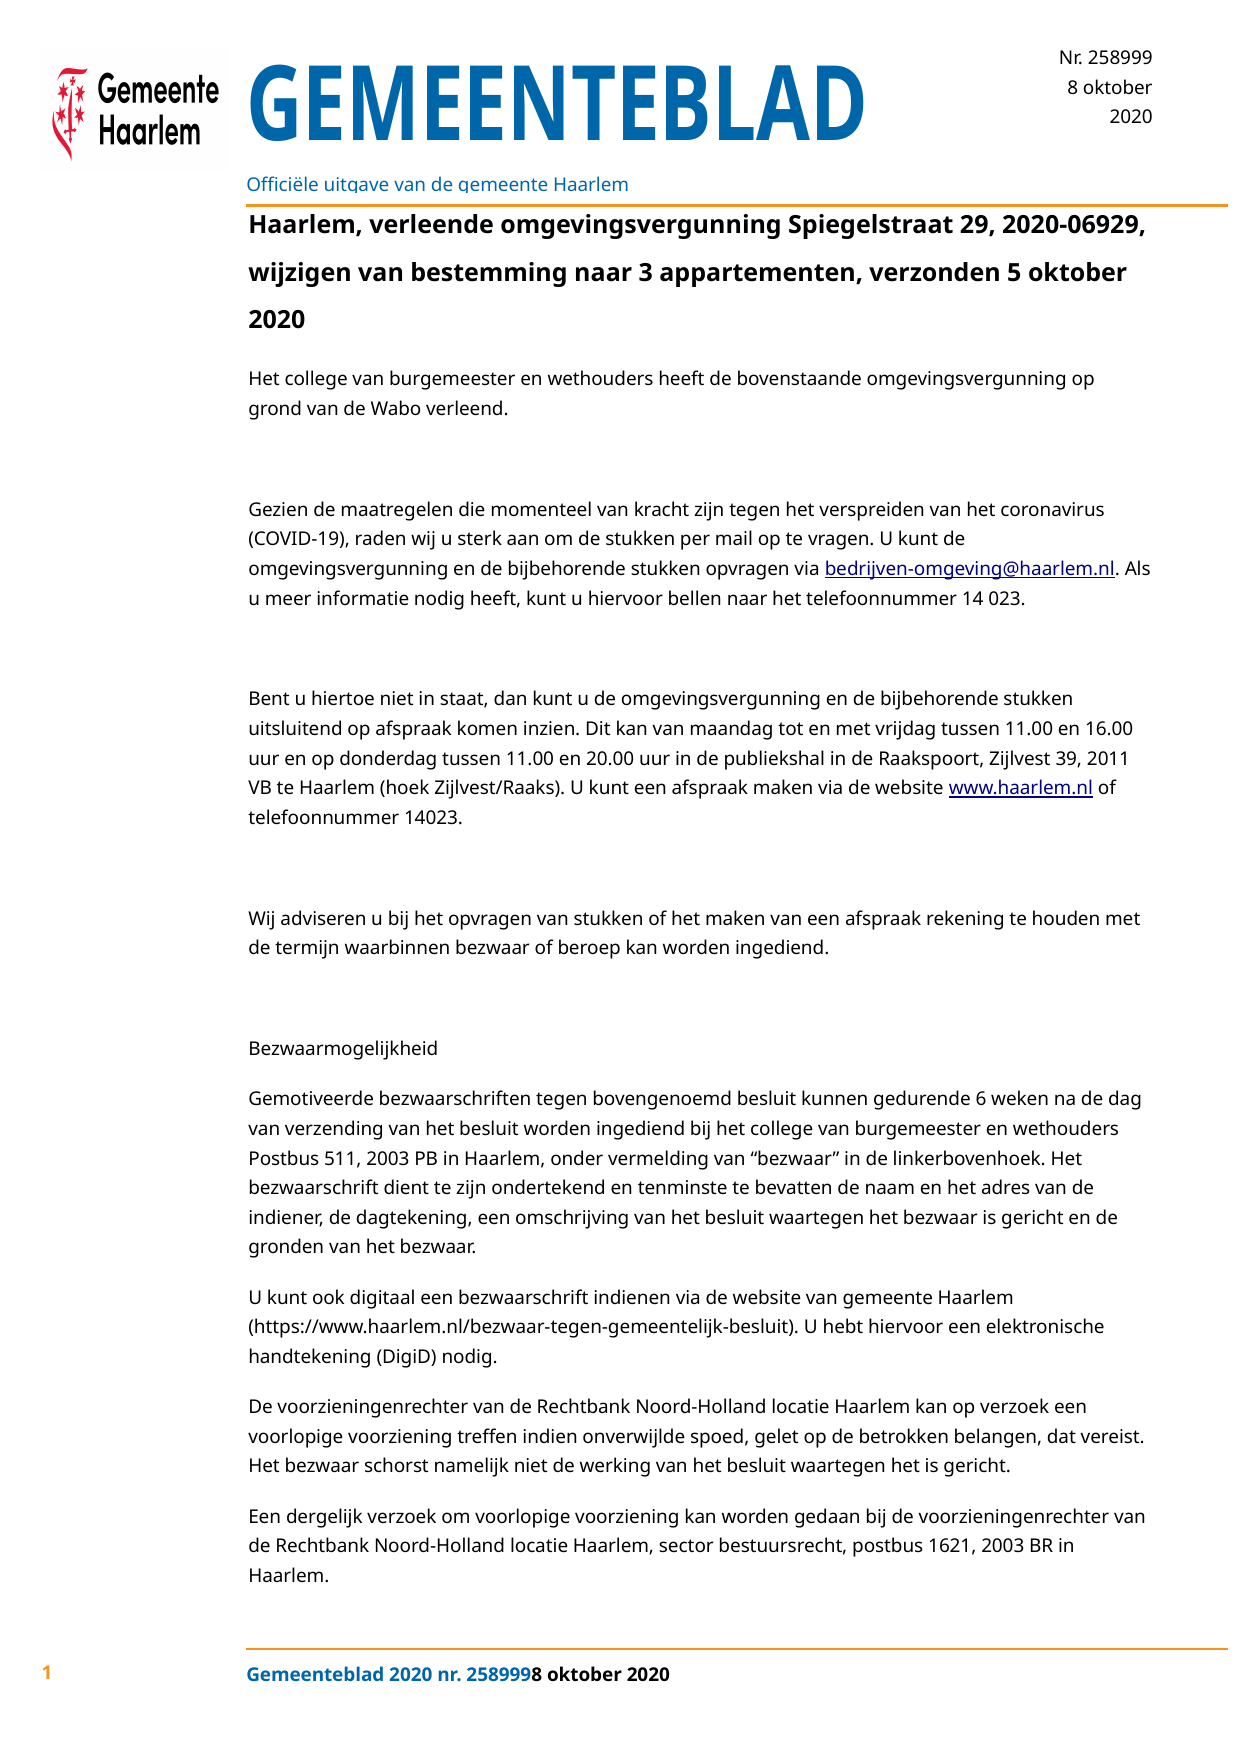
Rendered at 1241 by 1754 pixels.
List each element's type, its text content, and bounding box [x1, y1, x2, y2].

text Bent u hiertoe niet in staat, dan kunt u de omgevingsvergunning en de bijbehorende stukken uitsluitend op afspraak komen inzien. Dit kan van maandag tot en met vrijdag tussen 11.00 en 16.00 uur en op donderdag tussen 11.00 en 20.00 uur in de publiekshal in de Raakspoort, Zijlvest 39, 2011 VB te Haarlem (hoek Zijlvest/Raaks). U kunt een afspraak maken via de website www.haarlem.nl of telefoonnummer 14023. [248, 686, 1152, 829]
text De voorzieningenrechter van de Rechtbank Noord-Holland locatie Haarlem kan op verzoek een voorlopige voorziening treffen indien onverwijlde spoed, gelet op de betrokken belangen, dat vereist. Het bezwaar schorst namelijk niet de werking van het besluit waartegen het is gericht. [248, 1393, 1152, 1478]
text Bezwaarmogelijkheid [248, 1035, 1152, 1061]
picture [41, 47, 231, 172]
text Een dergelijk verzoek om voorlopige voorziening kan worden gedaan bij de voorzieningenrechter van de Rechtbank Noord-Holland locatie Haarlem, sector bestuursrecht, postbus 1621, 2003 BR in Haarlem. [248, 1503, 1152, 1588]
text Het college van burgemeester en wethouders heeft de bovenstaande omgevingsvergunning op grond van de Wabo verleend. [248, 366, 1152, 421]
text Gezien de maatregelen die momenteel van kracht zijn tegen het verspreiden van het coronavirus (COVID-19), raden wij u sterk aan om de stukken per mail op te vragen. U kunt de omgevingsvergunning en de bijbehorende stukken opvragen via bedrijven-omgeving@haarlem.nl. Als u meer informatie nodig heeft, kunt u hiervoor bellen naar het telefoonnummer 14 023. [248, 496, 1152, 610]
text Haarlem, verleende omgevingsvergunning Spiegelstraat 29, 2020-06929, wijzigen van bestemming naar 3 appartementen, verzonden 5 oktober 2020 [248, 207, 1152, 336]
text Wij adviseren u bij het opvragen van stukken of het maken van een afspraak rekening te houden met de termijn waarbinnen bezwaar of beroep kan worden ingediend. [248, 905, 1152, 960]
text Gemotiveerde bezwaarschriften tegen bovengenoemd besluit kunnen gedurende 6 weken na de dag van verzending van het besluit worden ingediend bij het college van burgemeester en wethouders Postbus 511, 2003 PB in Haarlem, onder vermelding van “bezwaar” in de linkerbovenhoek. Het bezwaarschrift dient te zijn ondertekend en tenminste te bevatten de naam en het adres van de indiener, de dagtekening, een omschrijving van het besluit waartegen het bezwaar is gericht en de gronden van het bezwaar. [248, 1086, 1152, 1259]
text U kunt ook digitaal een bezwaarschrift indienen via de website van gemeente Haarlem (https://www.haarlem.nl/bezwaar-tegen-gemeentelijk-besluit). U hebt hiervoor een elektronische handtekening (DigiD) nodig. [248, 1284, 1152, 1369]
